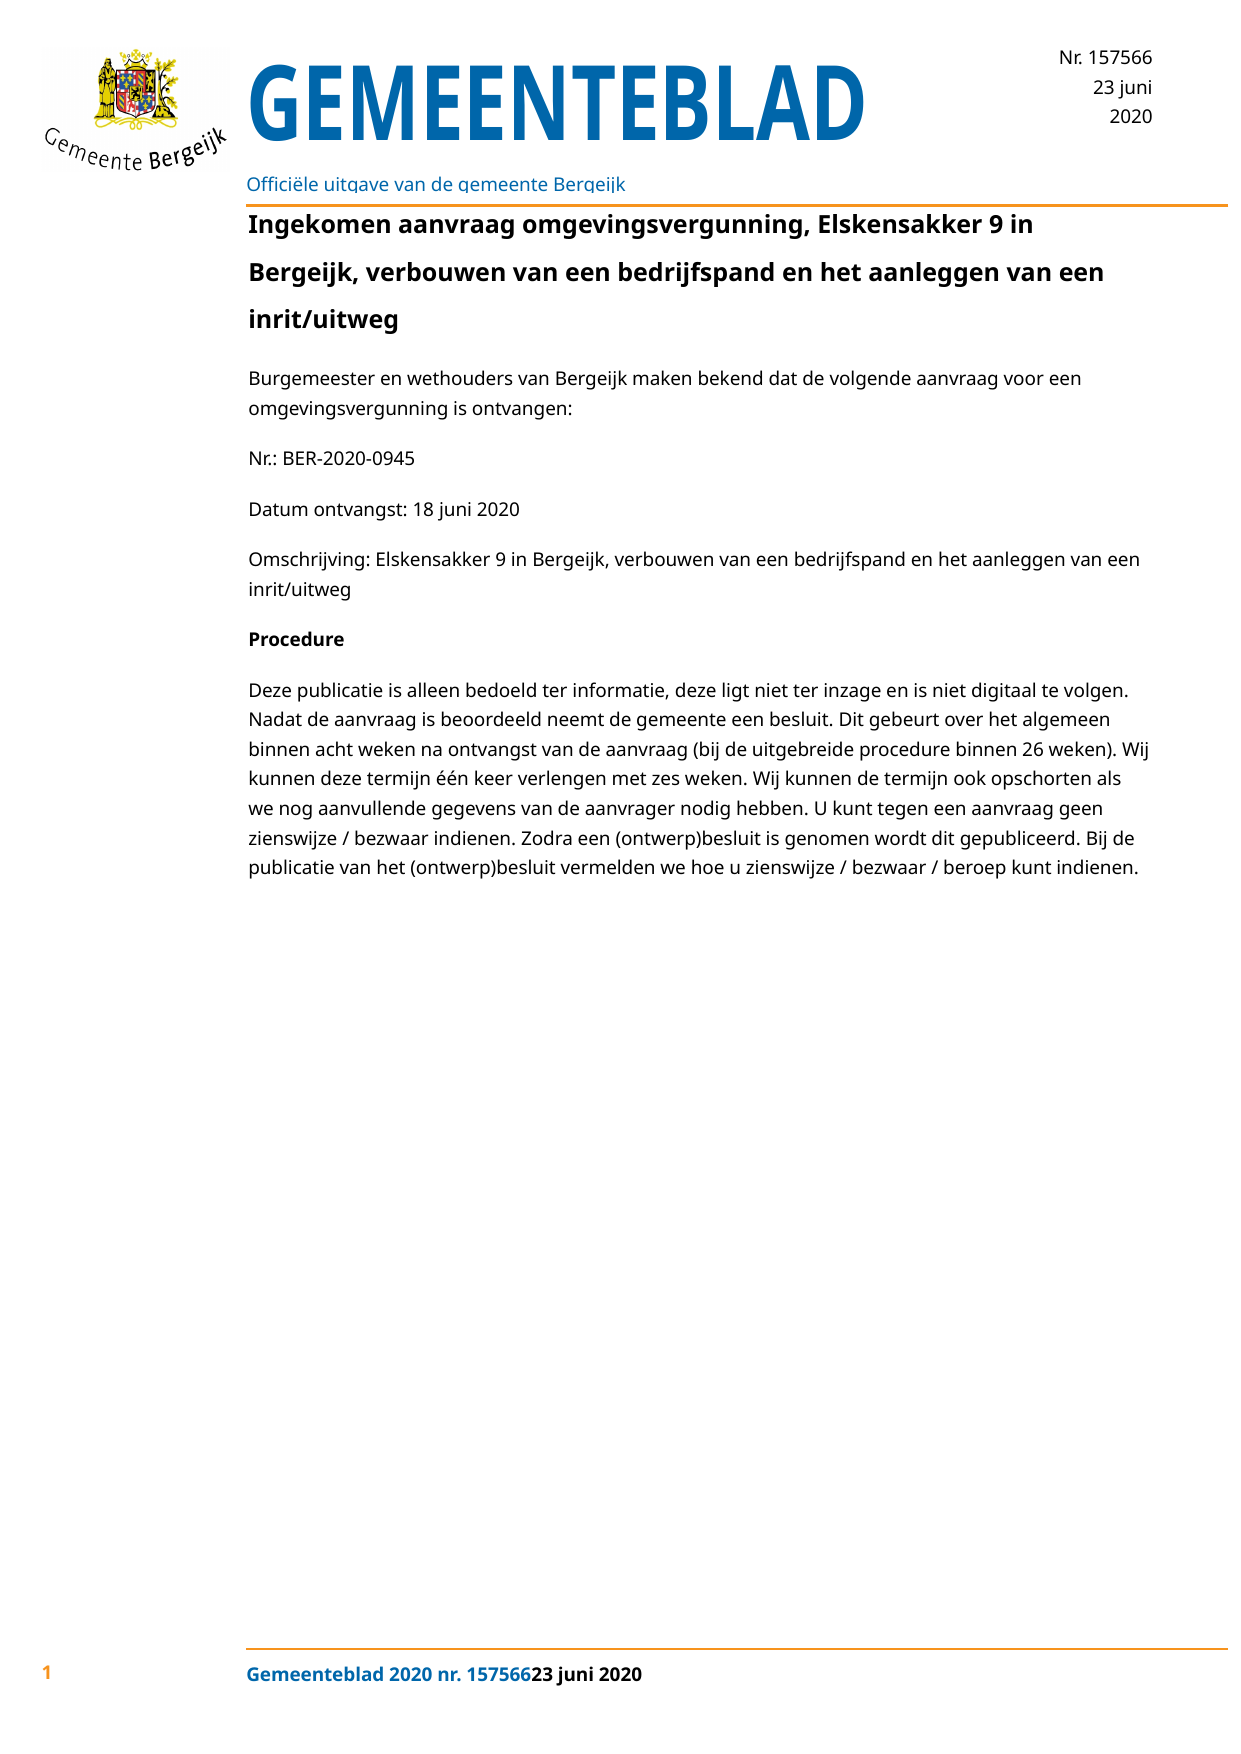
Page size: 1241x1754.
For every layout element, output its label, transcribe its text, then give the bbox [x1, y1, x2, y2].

text Burgemeester en wethouders van Bergeijk maken bekend dat de volgende aanvraag voor een omgevingsvergunning is ontvangen: [248, 366, 1152, 421]
text Datum ontvangst: 18 juni 2020 [248, 496, 1152, 522]
text Omschrijving: Elskensakker 9 in Bergeijk, verbouwen van een bedrijfspand en het aanleggen van een inrit/uitweg [248, 546, 1152, 602]
picture [41, 47, 231, 172]
text Deze publicatie is alleen bedoeld ter informatie, deze ligt niet ter inzage en is niet digitaal te volgen. Nadat de aanvraag is beoordeeld neemt de gemeente een besluit. Dit gebeurt over het algemeen binnen acht weken na ontvangst van de aanvraag (bij de uitgebreide procedure binnen 26 weken). Wij kunnen deze termijn één keer verlengen met zes weken. Wij kunnen de termijn ook opschorten als we nog aanvullende gegevens van de aanvrager nodig hebben. U kunt tegen een aanvraag geen zienswijze / bezwaar indienen. Zodra een (ontwerp)besluit is genomen wordt dit gepubliceerd. Bij de publicatie van het (ontwerp)besluit vermelden we hoe u zienswijze / bezwaar / beroep kunt indienen. [248, 677, 1152, 880]
text Nr.: BER-2020-0945 [248, 446, 1152, 471]
text Procedure [248, 626, 1152, 652]
text Ingekomen aanvraag omgevingsvergunning, Elskensakker 9 in Bergeijk, verbouwen van een bedrijfspand en het aanleggen van een inrit/uitweg [248, 207, 1152, 336]
